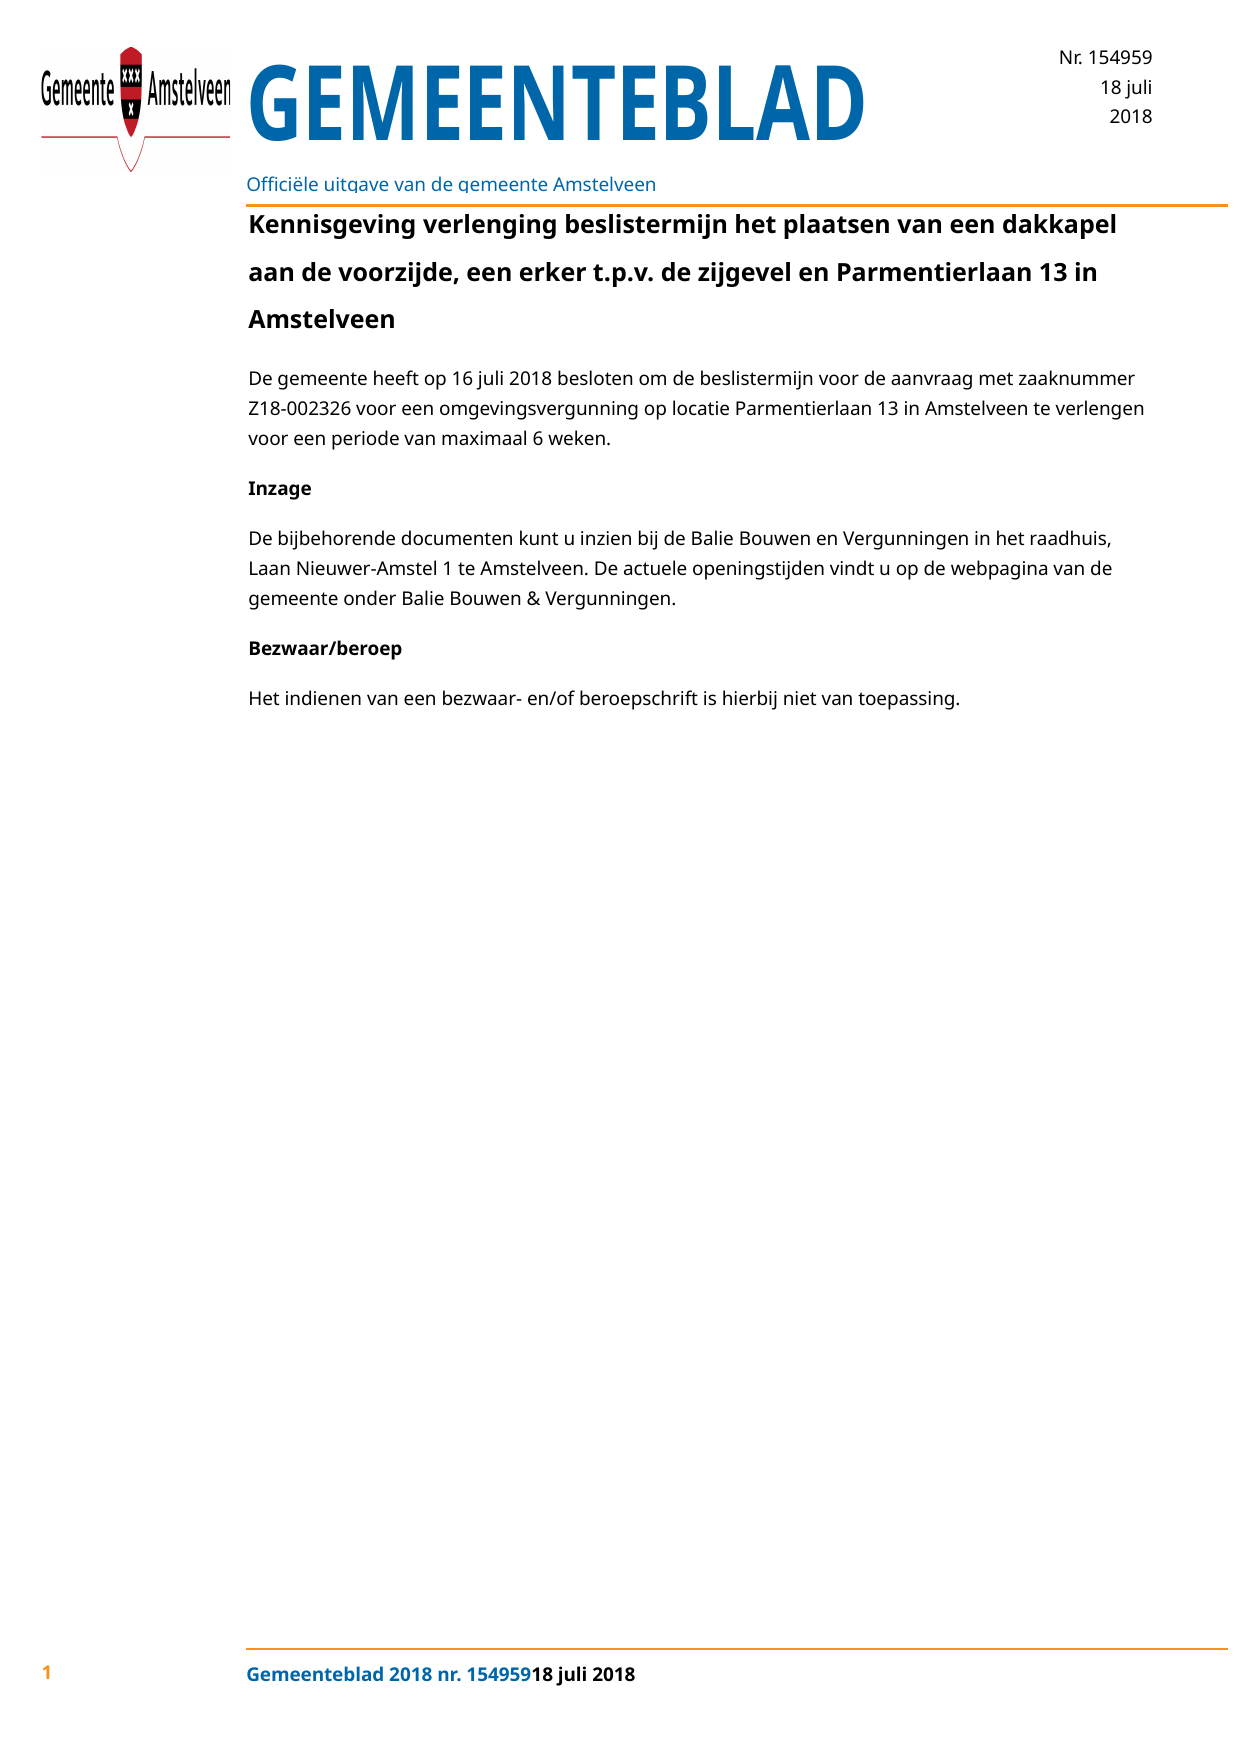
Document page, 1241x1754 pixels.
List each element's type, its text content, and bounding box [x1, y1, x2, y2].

text De gemeente heeft op 16 juli 2018 besloten om de beslistermijn voor de aanvraag met zaaknummer Z18-002326 voor een omgevingsvergunning op locatie Parmentierlaan 13 in Amstelveen te verlengen voor een periode van maximaal 6 weken. [248, 366, 1152, 450]
picture [41, 47, 231, 172]
text Inzage [248, 475, 1152, 501]
text Kennisgeving verlenging beslistermijn het plaatsen van een dakkapel aan de voorzijde, een erker t.p.v. de zijgevel en Parmentierlaan 13 in Amstelveen [248, 207, 1152, 336]
text De bijbehorende documenten kunt u inzien bij de Balie Bouwen en Vergunningen in het raadhuis, Laan Nieuwer-Amstel 1 te Amstelveen. De actuele openingstijden vindt u op de webpagina van de gemeente onder Balie Bouwen & Vergunningen. [248, 526, 1152, 610]
text Het indienen van een bezwaar- en/of beroepschrift is hierbij niet van toepassing. [248, 686, 1152, 711]
text Bezwaar/beroep [248, 635, 1152, 661]
